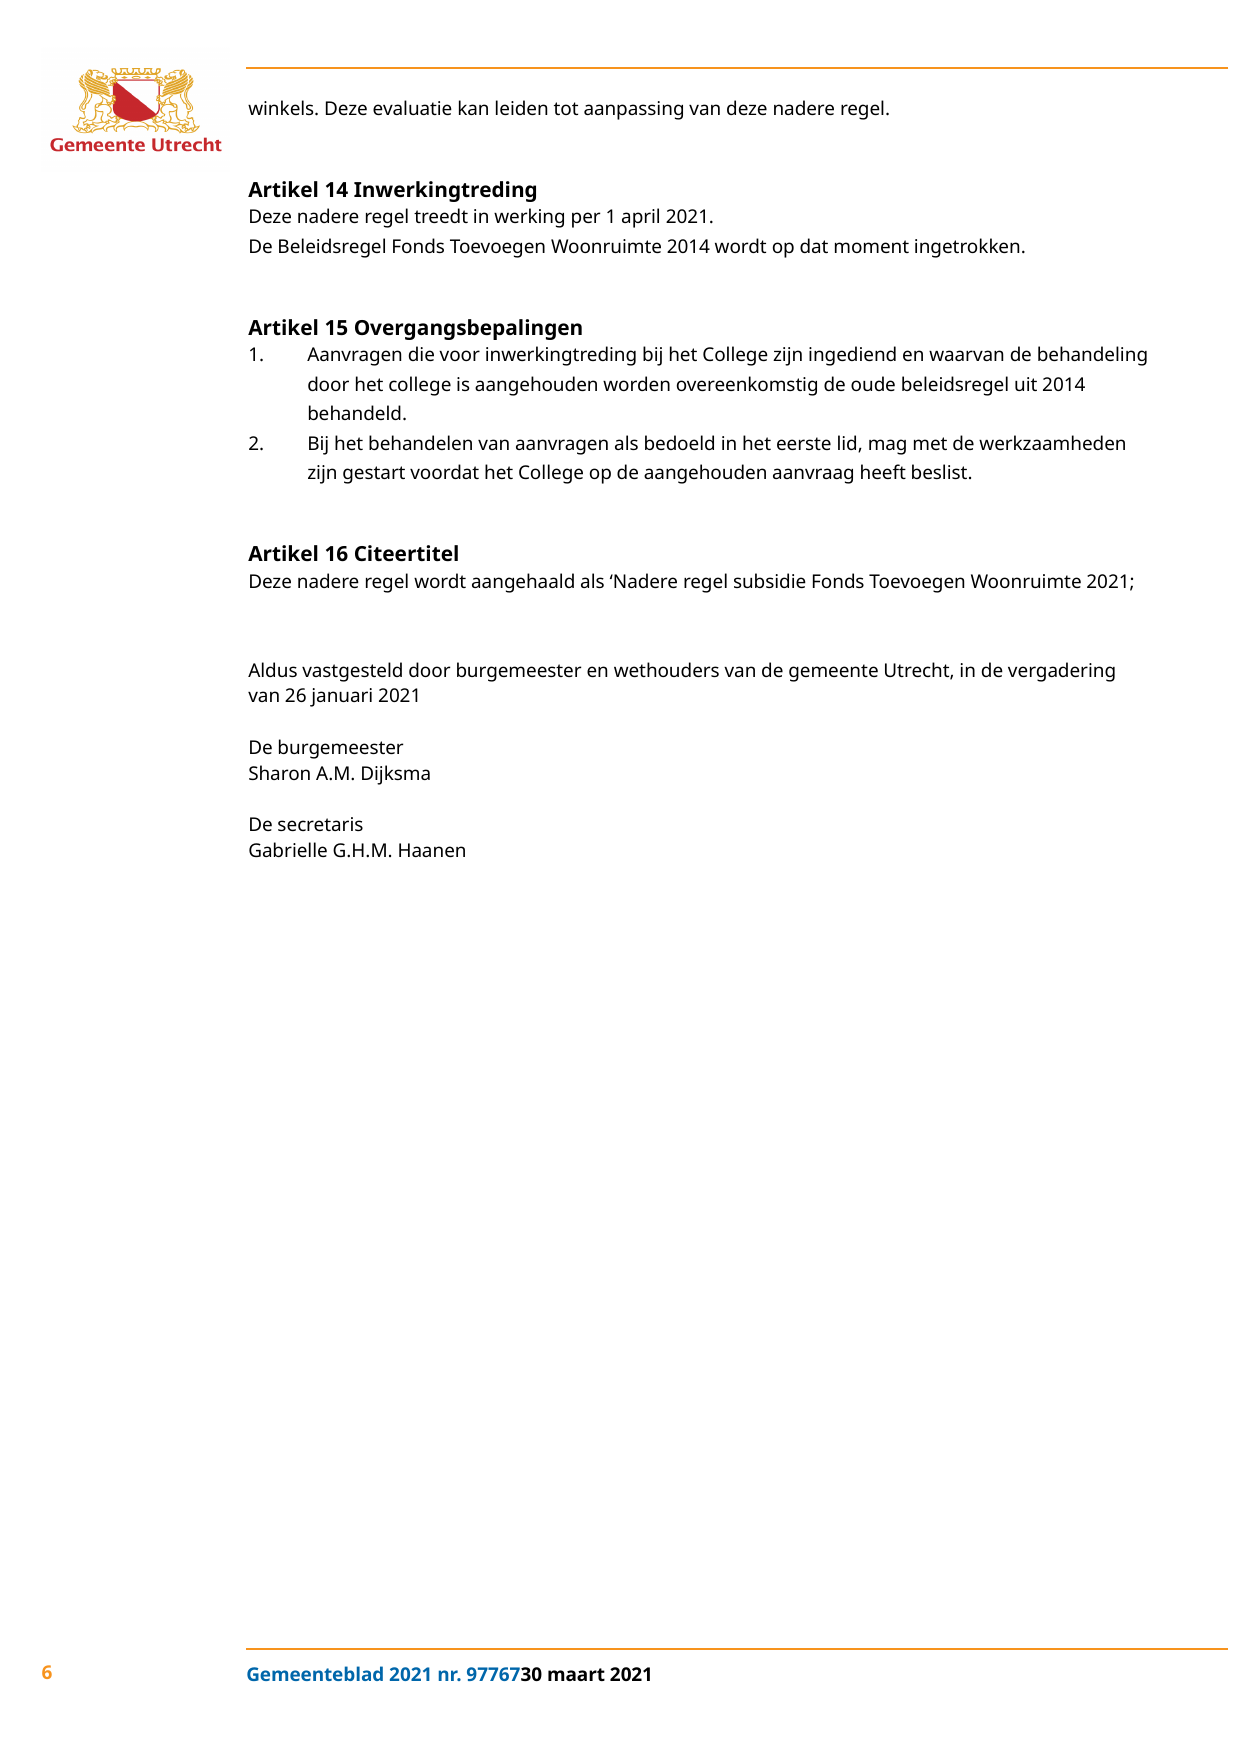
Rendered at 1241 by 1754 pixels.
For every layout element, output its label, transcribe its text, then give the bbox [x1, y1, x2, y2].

text De Beleidsregel Fonds Toevoegen Woonruimte 2014 wordt op dat moment ingetrokken. [248, 233, 1152, 258]
text De burgemeester [248, 734, 1152, 760]
text Artikel 16 Citeertitel [248, 539, 1152, 568]
list Aanvragen die voor inwerkingtreding bij het College zijn ingediend en waarvan de behandeling door het college is aangehouden worden overeenkomstig de oude beleidsregel uit 2014 behandeld. [248, 341, 1152, 426]
picture [41, 47, 231, 172]
text Aldus vastgesteld door burgemeester en wethouders van de gemeente Utrecht, in de vergadering van 26 januari 2021 [248, 657, 1152, 708]
text Deze nadere regel wordt aangehaald als ‘Nadere regel subsidie Fonds Toevoegen Woonruimte 2021; [248, 568, 1152, 594]
text Artikel 14 Inwerkingtreding [248, 175, 1152, 203]
text Sharon A.M. Dijksma [248, 760, 1152, 785]
text Artikel 15 Overgangsbepalingen [248, 313, 1152, 341]
text Deze nadere regel treedt in werking per 1 april 2021. [248, 203, 1152, 229]
text winkels. Deze evaluatie kan leiden tot aanpassing van deze nadere regel. [248, 95, 1152, 121]
text De secretaris [248, 811, 1152, 837]
text Gabrielle G.H.M. Haanen [248, 837, 1152, 863]
list Bij het behandelen van aanvragen als bedoeld in het eerste lid, mag met de werkzaamheden zijn gestart voordat het College op de aangehouden aanvraag heeft beslist. [248, 430, 1152, 485]
